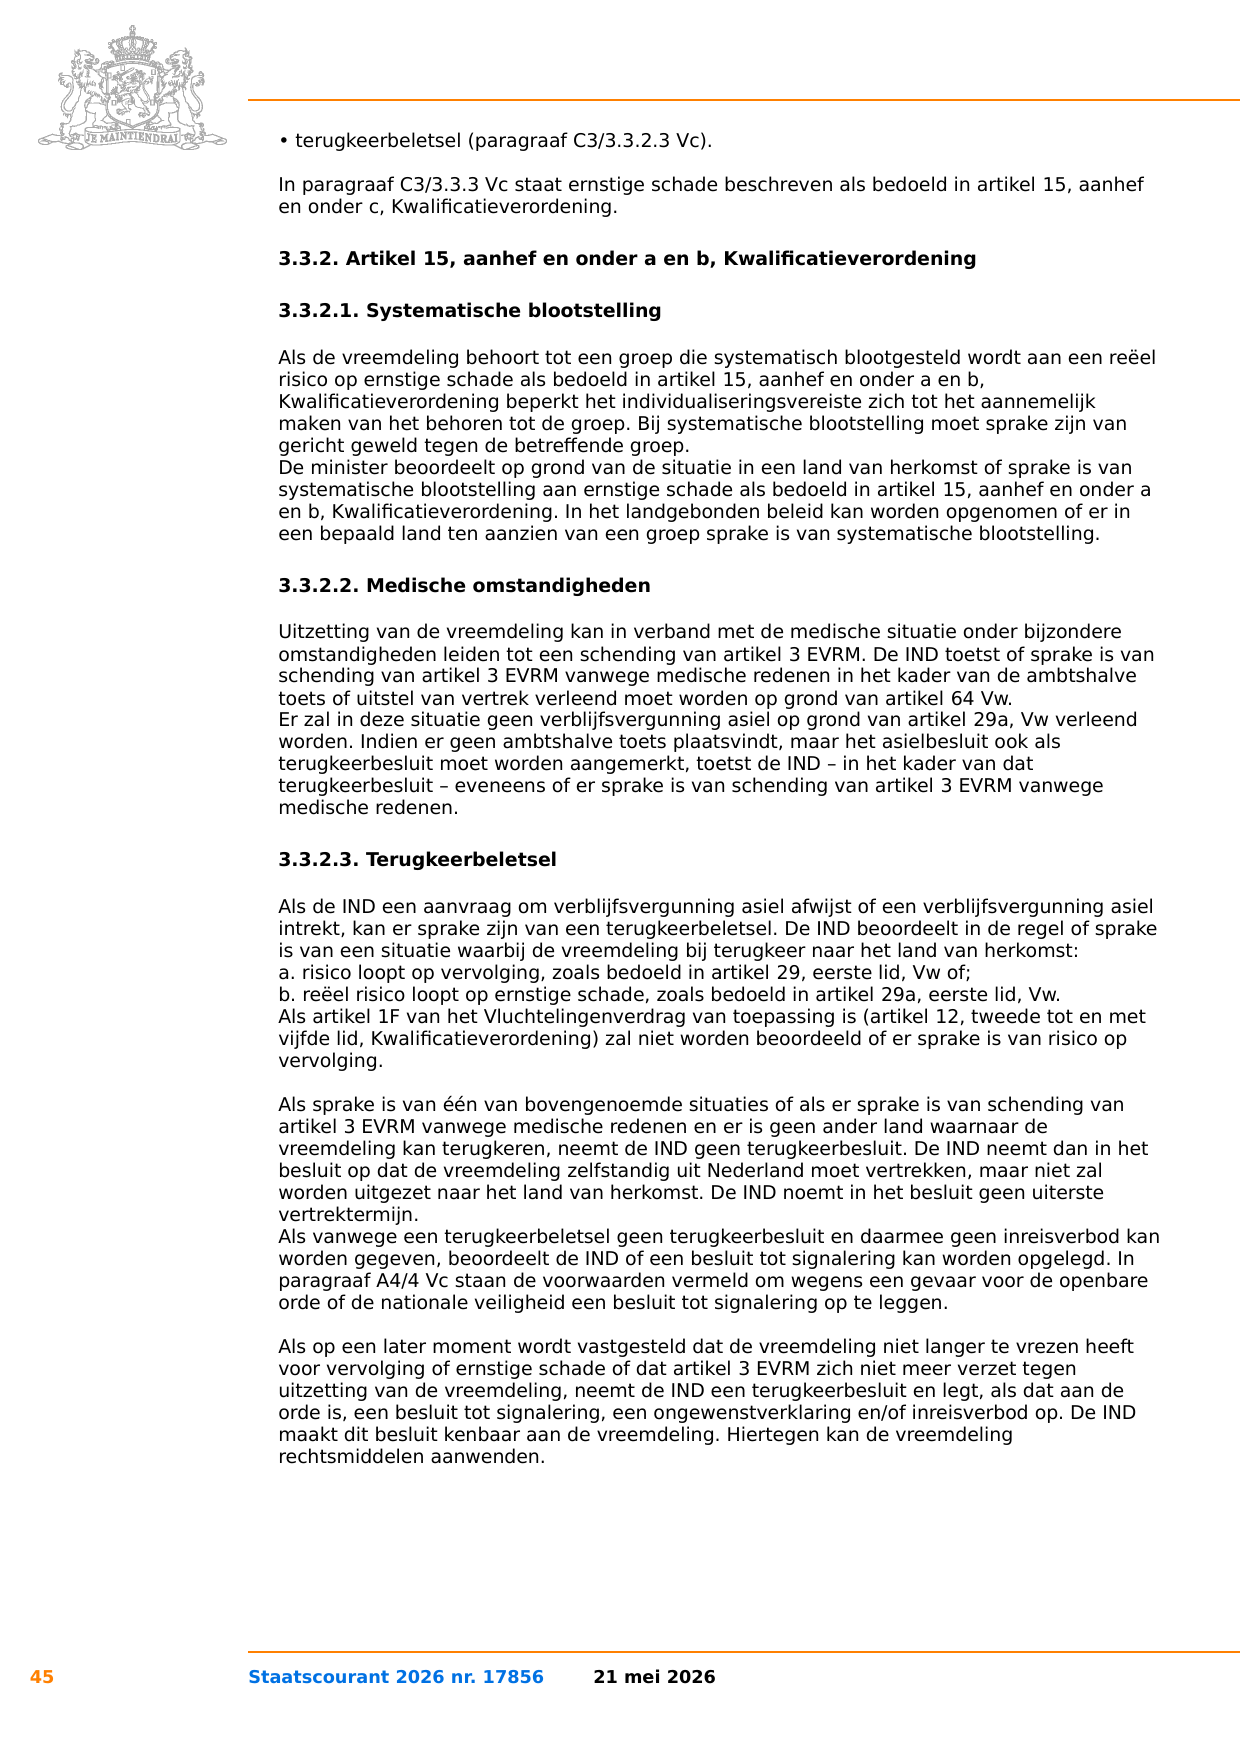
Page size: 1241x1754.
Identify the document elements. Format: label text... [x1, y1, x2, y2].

subtitle 3.3.2.2. Medische omstandigheden [278, 574, 1163, 596]
text Uitzetting van de vreemdeling kan in verband met de medische situatie onder bijzondere omstandigheden leiden tot een schending van artikel 3 EVRM. De IND toetst of sprake is van schending van artikel 3 EVRM vanwege medische redenen in het kader van de ambtshalve toets of uitstel van vertrek verleend moet worden op grond van artikel 64 Vw. [278, 621, 1163, 709]
text Er zal in deze situatie geen verblijfsvergunning asiel op grond van artikel 29a, Vw verleend worden. Indien er geen ambtshalve toets plaatsvindt, maar het asielbesluit ook als terugkeerbesluit moet worden aangemerkt, toetst de IND – in het kader van dat terugkeerbesluit – eveneens of er sprake is van schending van artikel 3 EVRM vanwege medische redenen. [278, 709, 1163, 819]
text • terugkeerbeletsel (paragraaf C3/3.3.2.3 Vc). [278, 130, 1163, 152]
text b. reëel risico loopt op ernstige schade, zoals bedoeld in artikel 29a, eerste lid, Vw. [278, 984, 1163, 1006]
picture [38, 25, 227, 150]
text Als de IND een aanvraag om verblijfsvergunning asiel afwijst of een verblijfsvergunning asiel intrekt, kan er sprake zijn van een terugkeerbeletsel. De IND beoordeelt in de regel of sprake is van een situatie waarbij de vreemdeling bij terugkeer naar het land van herkomst: [278, 896, 1163, 962]
text Als op een later moment wordt vastgesteld dat de vreemdeling niet langer te vrezen heeft voor vervolging of ernstige schade of dat artikel 3 EVRM zich niet meer verzet tegen uitzetting van de vreemdeling, neemt de IND een terugkeerbesluit en legt, als dat aan de orde is, een besluit tot signalering, een ongewenstverklaring en/of inreisverbod op. De IND maakt dit besluit kenbaar aan de vreemdeling. Hiertegen kan de vreemdeling rechtsmiddelen aanwenden. [278, 1336, 1163, 1467]
text a. risico loopt op vervolging, zoals bedoeld in artikel 29, eerste lid, Vw of; [278, 962, 1163, 984]
text In paragraaf C3/3.3.3 Vc staat ernstige schade beschreven als bedoeld in artikel 15, aanhef en onder c, Kwalificatieverordening. [278, 174, 1163, 218]
text Als de vreemdeling behoort tot een groep die systematisch blootgesteld wordt aan een reëel risico op ernstige schade als bedoeld in artikel 15, aanhef en onder a en b, Kwalificatieverordening beperkt het individualiseringsvereiste zich tot het aannemelijk maken van het behoren tot de groep. Bij systematische blootstelling moet sprake zijn van gericht geweld tegen de betreffende groep. [278, 347, 1163, 457]
text Als artikel 1F van het Vluchtelingenverdrag van toepassing is (artikel 12, tweede tot en met vijfde lid, Kwalificatieverordening) zal niet worden beoordeeld of er sprake is van risico op vervolging. [278, 1006, 1163, 1072]
subtitle 3.3.2.3. Terugkeerbeletsel [278, 849, 1163, 871]
text Als vanwege een terugkeerbeletsel geen terugkeerbesluit en daarmee geen inreisverbod kan worden gegeven, beoordeelt de IND of een besluit tot signalering kan worden opgelegd. In paragraaf A4/4 Vc staan de voorwaarden vermeld om wegens een gevaar voor de openbare orde of de nationale veiligheid een besluit tot signalering op te leggen. [278, 1226, 1163, 1314]
text De minister beoordeelt op grond van de situatie in een land van herkomst of sprake is van systematische blootstelling aan ernstige schade als bedoeld in artikel 15, aanhef en onder a en b, Kwalificatieverordening. In het landgebonden beleid kan worden opgenomen of er in een bepaald land ten aanzien van een groep sprake is van systematische blootstelling. [278, 457, 1163, 544]
subtitle 3.3.2. Artikel 15, aanhef en onder a en b, Kwalificatieverordening [278, 248, 1163, 270]
subtitle 3.3.2.1. Systematische blootstelling [278, 300, 1163, 322]
text Als sprake is van één van bovengenoemde situaties of als er sprake is van schending van artikel 3 EVRM vanwege medische redenen en er is geen ander land waarnaar de vreemdeling kan terugkeren, neemt de IND geen terugkeerbesluit. De IND neemt dan in het besluit op dat de vreemdeling zelfstandig uit Nederland moet vertrekken, maar niet zal worden uitgezet naar het land van herkomst. De IND noemt in het besluit geen uiterste vertrektermijn. [278, 1094, 1163, 1226]
